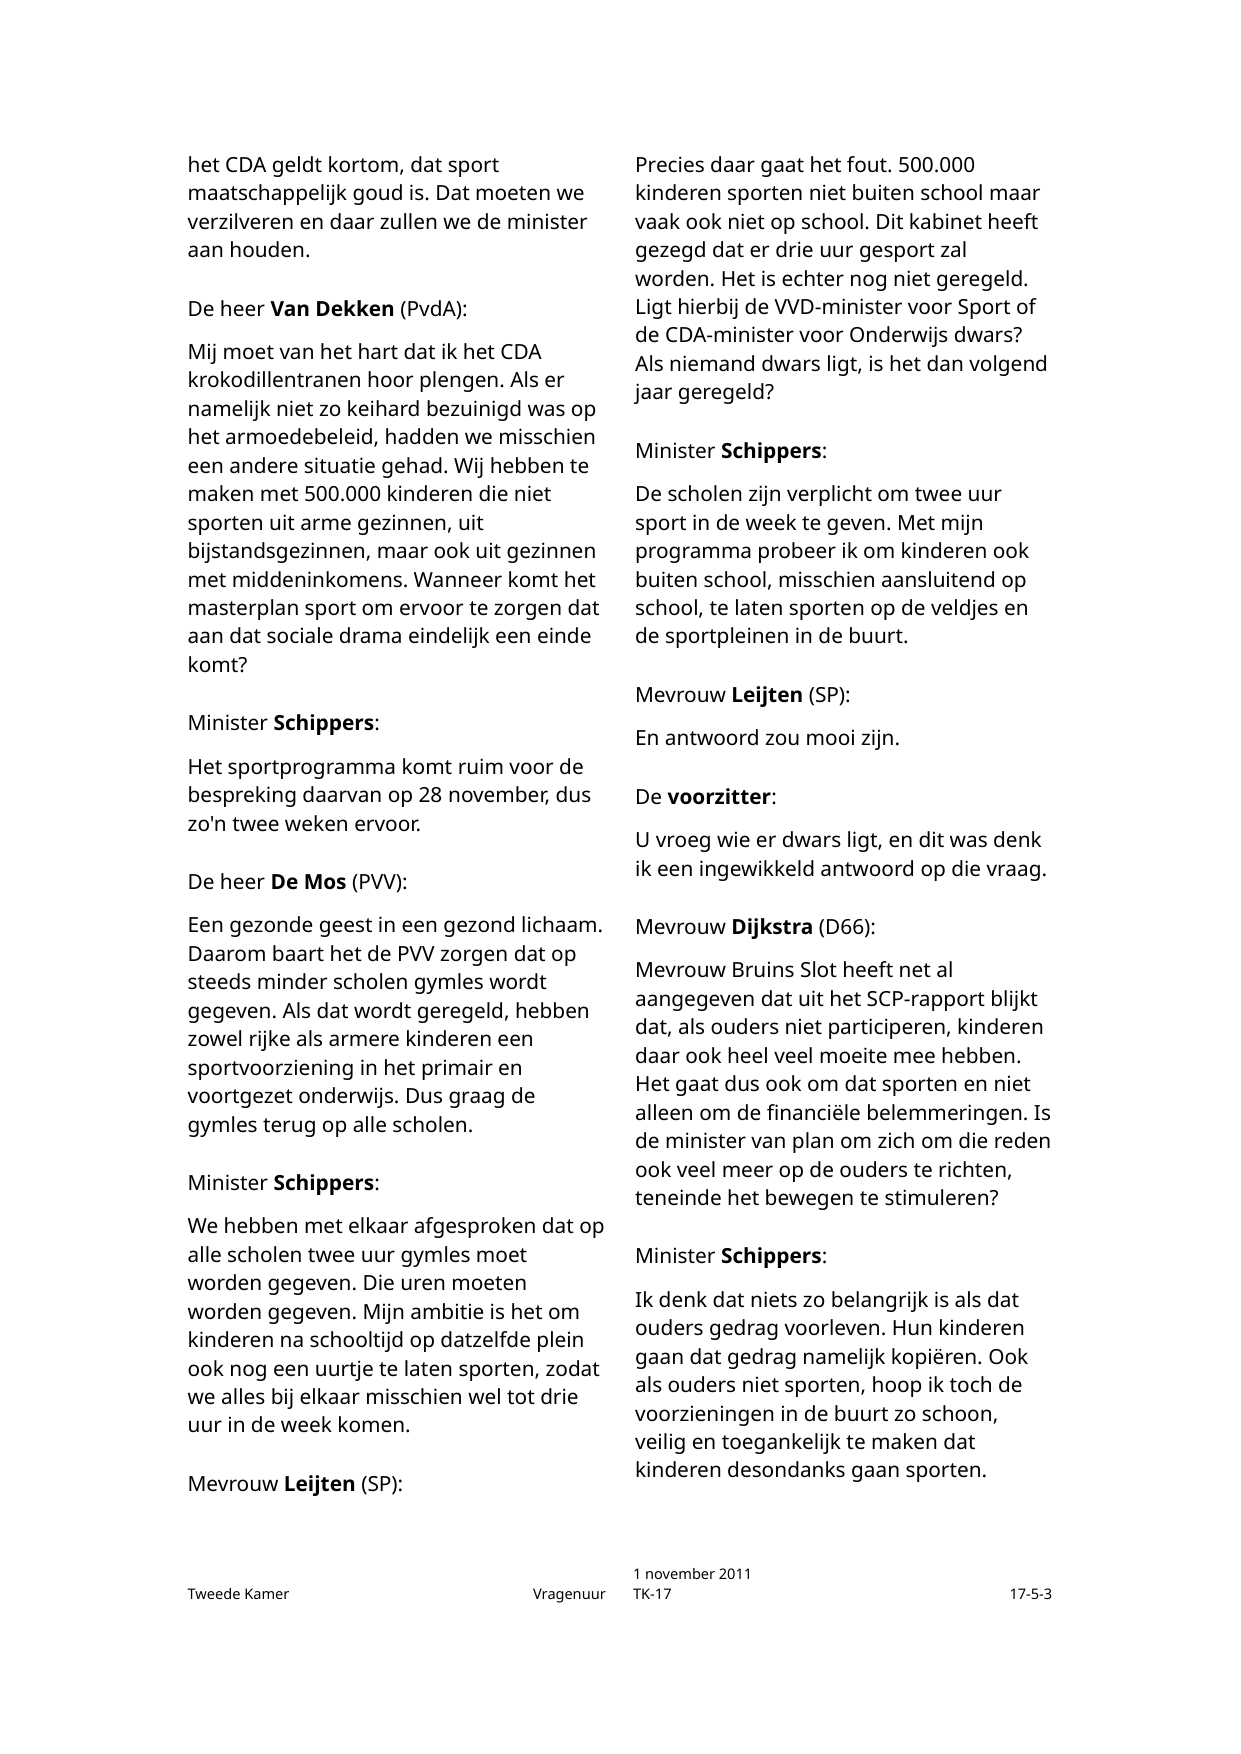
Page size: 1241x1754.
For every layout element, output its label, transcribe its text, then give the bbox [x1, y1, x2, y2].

text Mevrouw Leijten (SP): [635, 680, 1053, 708]
text Precies daar gaat het fout. 500.000 kinderen sporten niet buiten school maar vaak ook niet op school. Dit kabinet heeft gezegd dat er drie uur gesport zal worden. Het is echter nog niet geregeld. Ligt hierbij de VVD-minister voor Sport of de CDA-minister voor Onderwijs dwars? Als niemand dwars ligt, is het dan volgend jaar geregeld? [635, 150, 1053, 406]
text De voorzitter: [635, 782, 1053, 810]
text De heer De Mos (PVV): [187, 867, 605, 896]
text Mevrouw Leijten (SP): [187, 1469, 605, 1497]
text De scholen zijn verplicht om twee uur sport in de week te geven. Met mijn programma probeer ik om kinderen ook buiten school, misschien aansluitend op school, te laten sporten op de veldjes en de sportpleinen in de buurt. [635, 479, 1053, 650]
text Mevrouw Bruins Slot heeft net al aangegeven dat uit het SCP-rapport blijkt dat, als ouders niet participeren, kinderen daar ook heel veel moeite mee hebben. Het gaat dus ook om dat sporten en niet alleen om de financiële belemmeringen. Is de minister van plan om zich om die reden ook veel meer op de ouders te richten, teneinde het bewegen te stimuleren? [635, 956, 1053, 1212]
text De heer Van Dekken (PvdA): [187, 294, 605, 322]
text Minister Schippers: [187, 1168, 605, 1197]
text Een gezonde geest in een gezond lichaam. Daarom baart het de PVV zorgen dat op steeds minder scholen gymles wordt gegeven. Als dat wordt geregeld, hebben zowel rijke als armere kinderen een sportvoorziening in het primair en voortgezet onderwijs. Dus graag de gymles terug op alle scholen. [187, 911, 605, 1138]
text Ik denk dat niets zo belangrijk is als dat ouders gedrag voorleven. Hun kinderen gaan dat gedrag namelijk kopiëren. Ook als ouders niet sporten, hoop ik toch de voorzieningen in de buurt zo schoon, veilig en toegankelijk te maken dat kinderen desondanks gaan sporten. [635, 1285, 1053, 1484]
text Het sportprogramma komt ruim voor de bespreking daarvan op 28 november, dus zo'n twee weken ervoor. [187, 752, 605, 837]
text U vroeg wie er dwars ligt, en dit was denk ik een ingewikkeld antwoord op die vraag. [635, 825, 1053, 882]
text Minister Schippers: [187, 708, 605, 737]
text Minister Schippers: [635, 436, 1053, 464]
text Mij moet van het hart dat ik het CDA krokodillentranen hoor plengen. Als er namelijk niet zo keihard bezuinigd was op het armoedebeleid, hadden we misschien een andere situatie gehad. Wij hebben te maken met 500.000 kinderen die niet sporten uit arme gezinnen, uit bijstandsgezinnen, maar ook uit gezinnen met middeninkomens. Wanneer komt het masterplan sport om ervoor te zorgen dat aan dat sociale drama eindelijk een einde komt? [187, 337, 605, 678]
text Mevrouw Dijkstra (D66): [635, 912, 1053, 941]
text het CDA geldt kortom, dat sport maatschappelijk goud is. Dat moeten we verzilveren en daar zullen we de minister aan houden. [187, 150, 605, 264]
text En antwoord zou mooi zijn. [635, 723, 1053, 752]
text Minister Schippers: [635, 1242, 1053, 1270]
text We hebben met elkaar afgesproken dat op alle scholen twee uur gymles moet worden gegeven. Die uren moeten worden gegeven. Mijn ambitie is het om kinderen na schooltijd op datzelfde plein ook nog een uurtje te laten sporten, zodat we alles bij elkaar misschien wel tot drie uur in de week komen. [187, 1212, 605, 1439]
